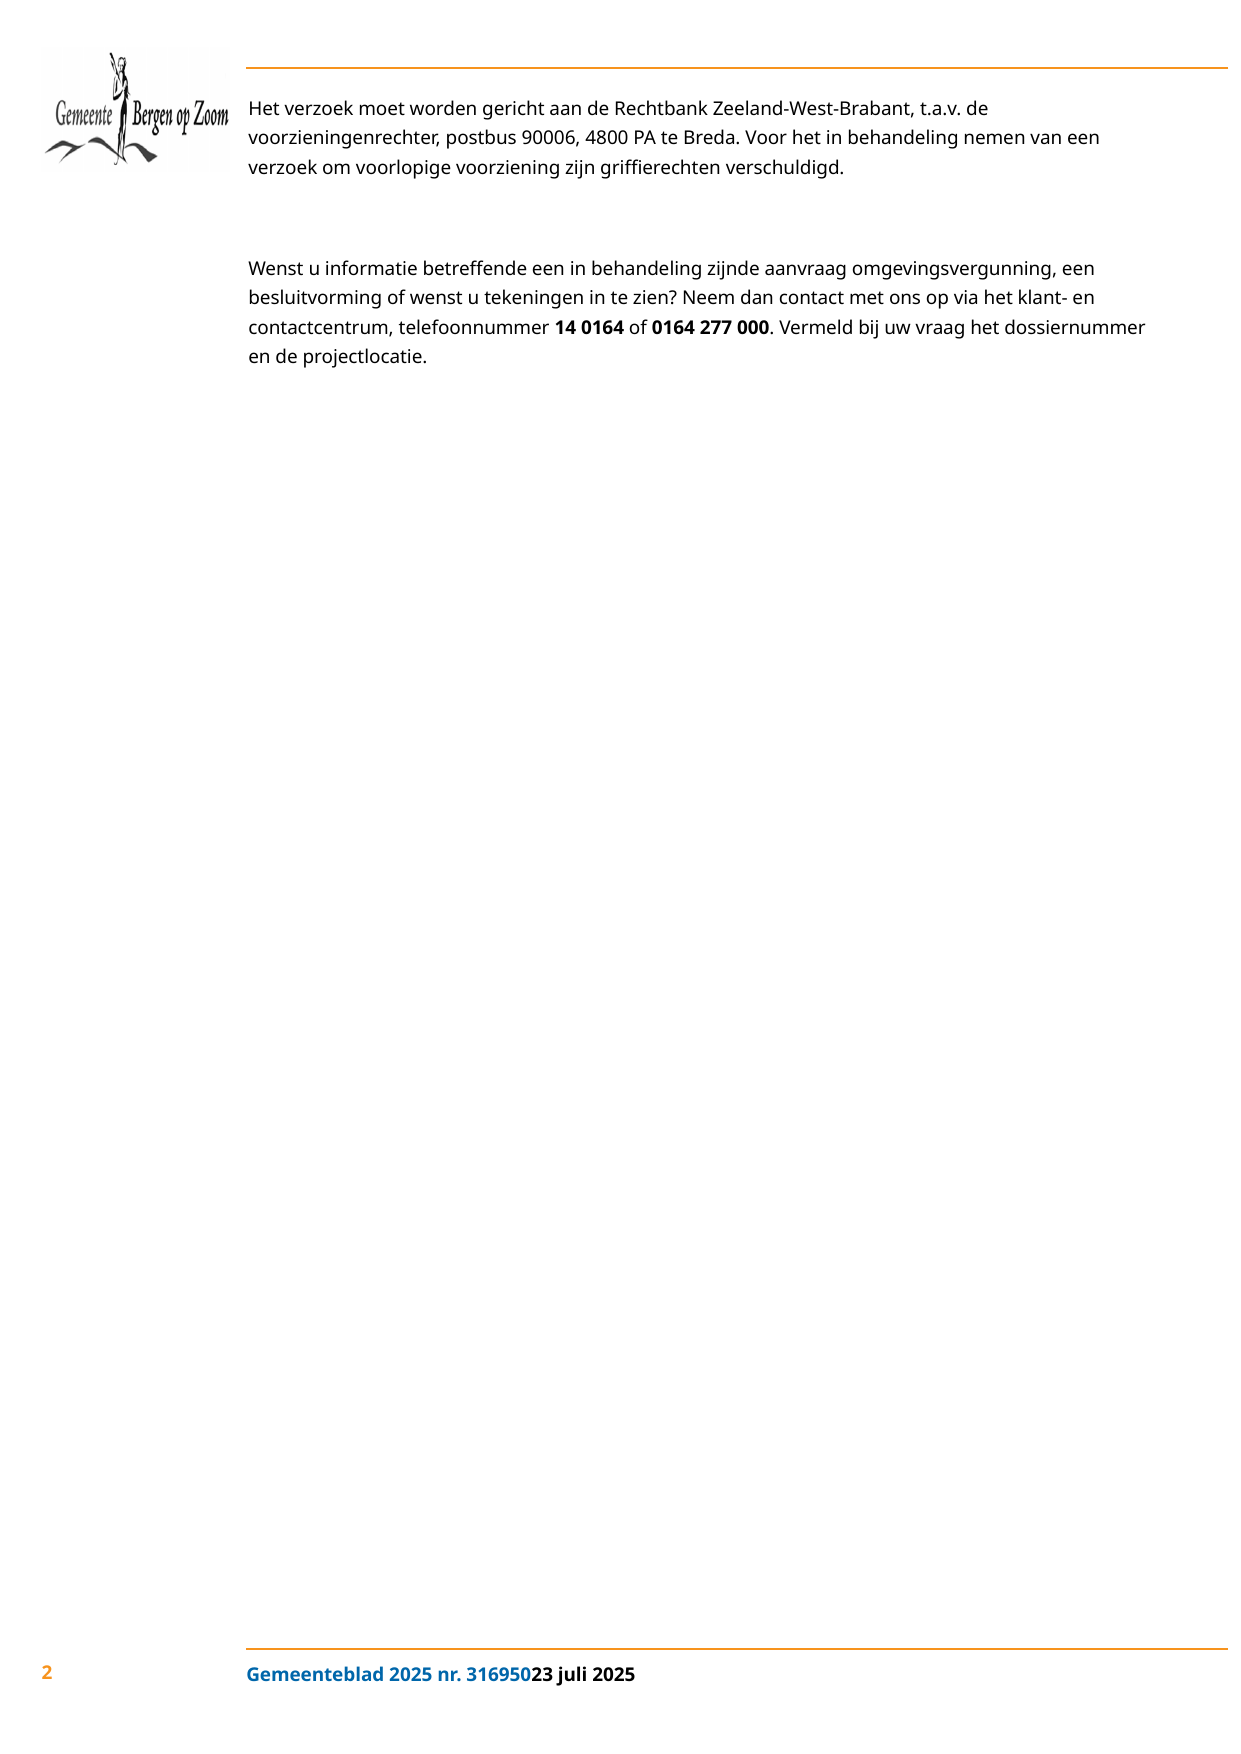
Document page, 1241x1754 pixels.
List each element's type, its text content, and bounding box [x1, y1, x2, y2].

text Het verzoek moet worden gericht aan de Rechtbank Zeeland-West-Brabant, t.a.v. de voorzieningenrechter, postbus 90006, 4800 PA te Breda. Voor het in behandeling nemen van een verzoek om voorlopige voorziening zijn griffierechten verschuldigd. [248, 95, 1152, 180]
text Wenst u informatie betreffende een in behandeling zijnde aanvraag omgevingsvergunning, een besluitvorming of wenst u tekeningen in te zien? Neem dan contact met ons op via het klant- en contactcentrum, telefoonnummer 14 0164 of 0164 277 000. Vermeld bij uw vraag het dossiernummer en de projectlocatie. [248, 255, 1152, 369]
picture [41, 47, 231, 172]
